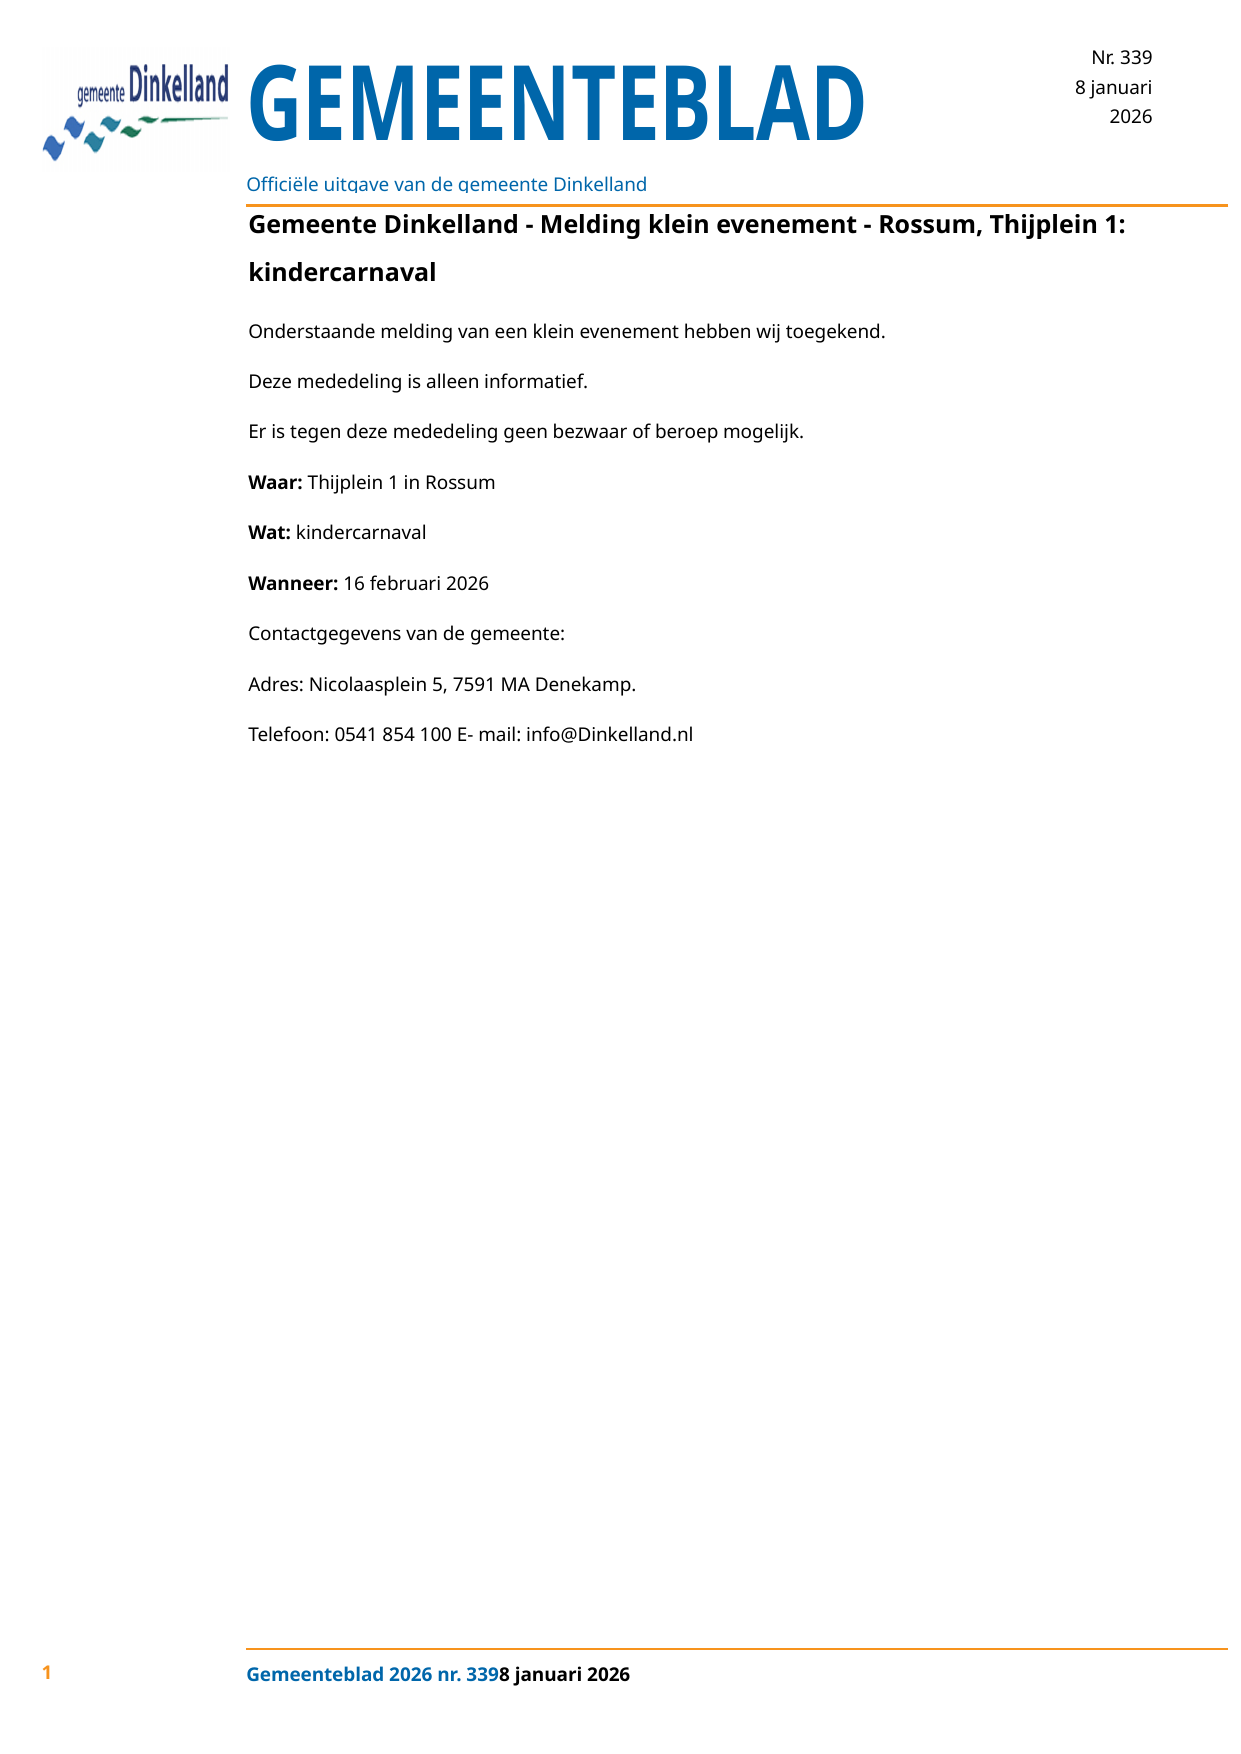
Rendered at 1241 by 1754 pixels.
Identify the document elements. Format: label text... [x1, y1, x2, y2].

picture [41, 47, 231, 172]
text Contactgegevens van de gemeente: [248, 620, 1152, 646]
text Gemeente Dinkelland - Melding klein evenement - Rossum, Thijplein 1: kindercarnaval [248, 207, 1152, 288]
text Wat: kindercarnaval [248, 519, 1152, 545]
text Adres: Nicolaasplein 5, 7591 MA Denekamp. [248, 671, 1152, 697]
text Telefoon: 0541 854 100 E- mail: info@Dinkelland.nl [248, 721, 1152, 747]
text Deze mededeling is alleen informatief. [248, 368, 1152, 394]
text Er is tegen deze mededeling geen bezwaar of beroep mogelijk. [248, 419, 1152, 444]
text Onderstaande melding van een klein evenement hebben wij toegekend. [248, 318, 1152, 344]
text Wanneer: 16 februari 2026 [248, 570, 1152, 596]
text Waar: Thijplein 1 in Rossum [248, 469, 1152, 495]
